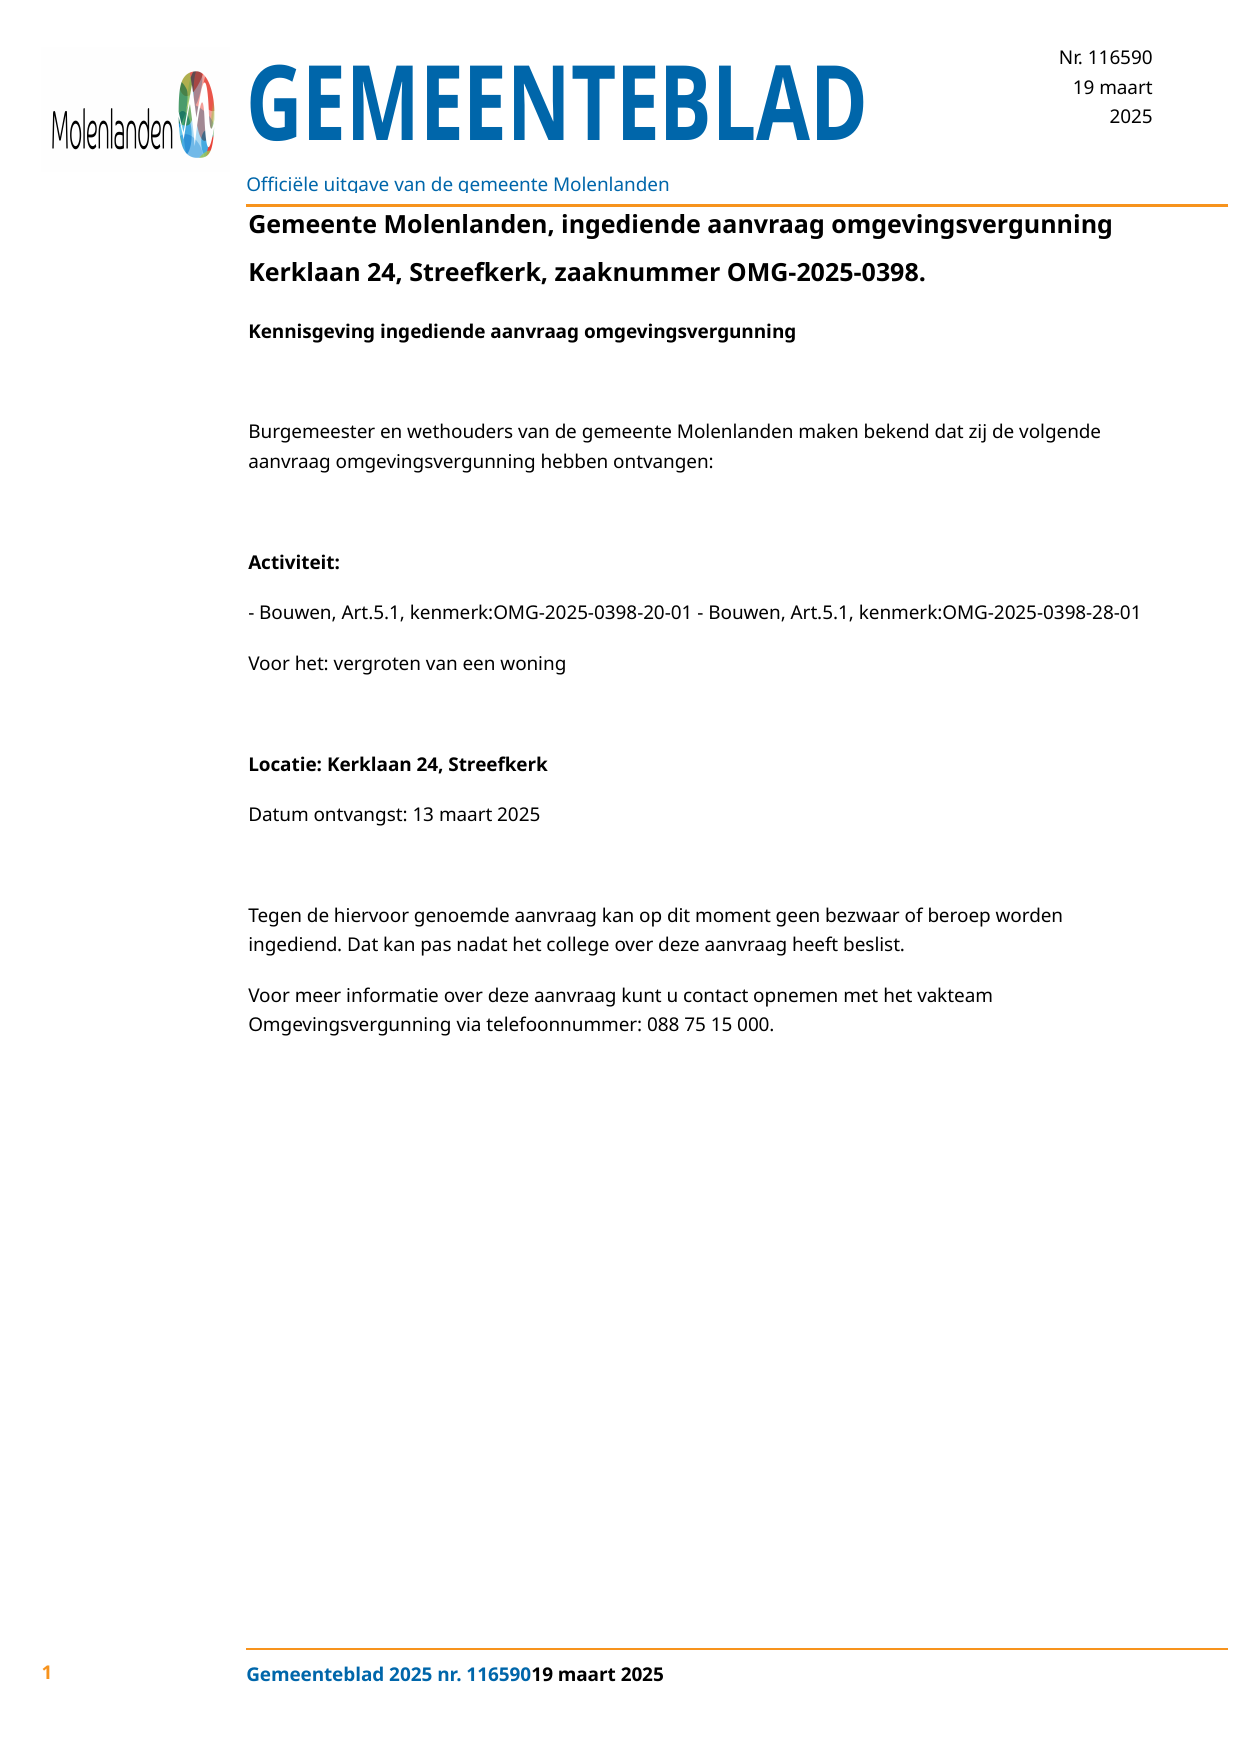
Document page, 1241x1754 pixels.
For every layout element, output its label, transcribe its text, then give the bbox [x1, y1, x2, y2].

text Activiteit: [248, 549, 1152, 575]
text Voor het: vergroten van een woning [248, 650, 1152, 676]
text Burgemeester en wethouders van de gemeente Molenlanden maken bekend dat zij de volgende aanvraag omgevingsvergunning hebben ontvangen: [248, 419, 1152, 474]
text Tegen de hiervoor genoemde aanvraag kan op dit moment geen bezwaar of beroep worden ingediend. Dat kan pas nadat het college over deze aanvraag heeft beslist. [248, 902, 1152, 957]
picture [41, 47, 231, 172]
text Gemeente Molenlanden, ingediende aanvraag omgevingsvergunning Kerklaan 24, Streefkerk, zaaknummer OMG-2025-0398. [248, 207, 1152, 288]
text - Bouwen, Art.5.1, kenmerk:OMG-2025-0398-20-01 - Bouwen, Art.5.1, kenmerk:OMG-2025-0398-28-01 [248, 599, 1152, 625]
text Locatie: Kerklaan 24, Streefkerk [248, 751, 1152, 777]
text Voor meer informatie over deze aanvraag kunt u contact opnemen met het vakteam Omgevingsvergunning via telefoonnummer: 088 75 15 000. [248, 982, 1152, 1037]
text Datum ontvangst: 13 maart 2025 [248, 801, 1152, 827]
text Kennisgeving ingediende aanvraag omgevingsvergunning [248, 318, 1152, 344]
